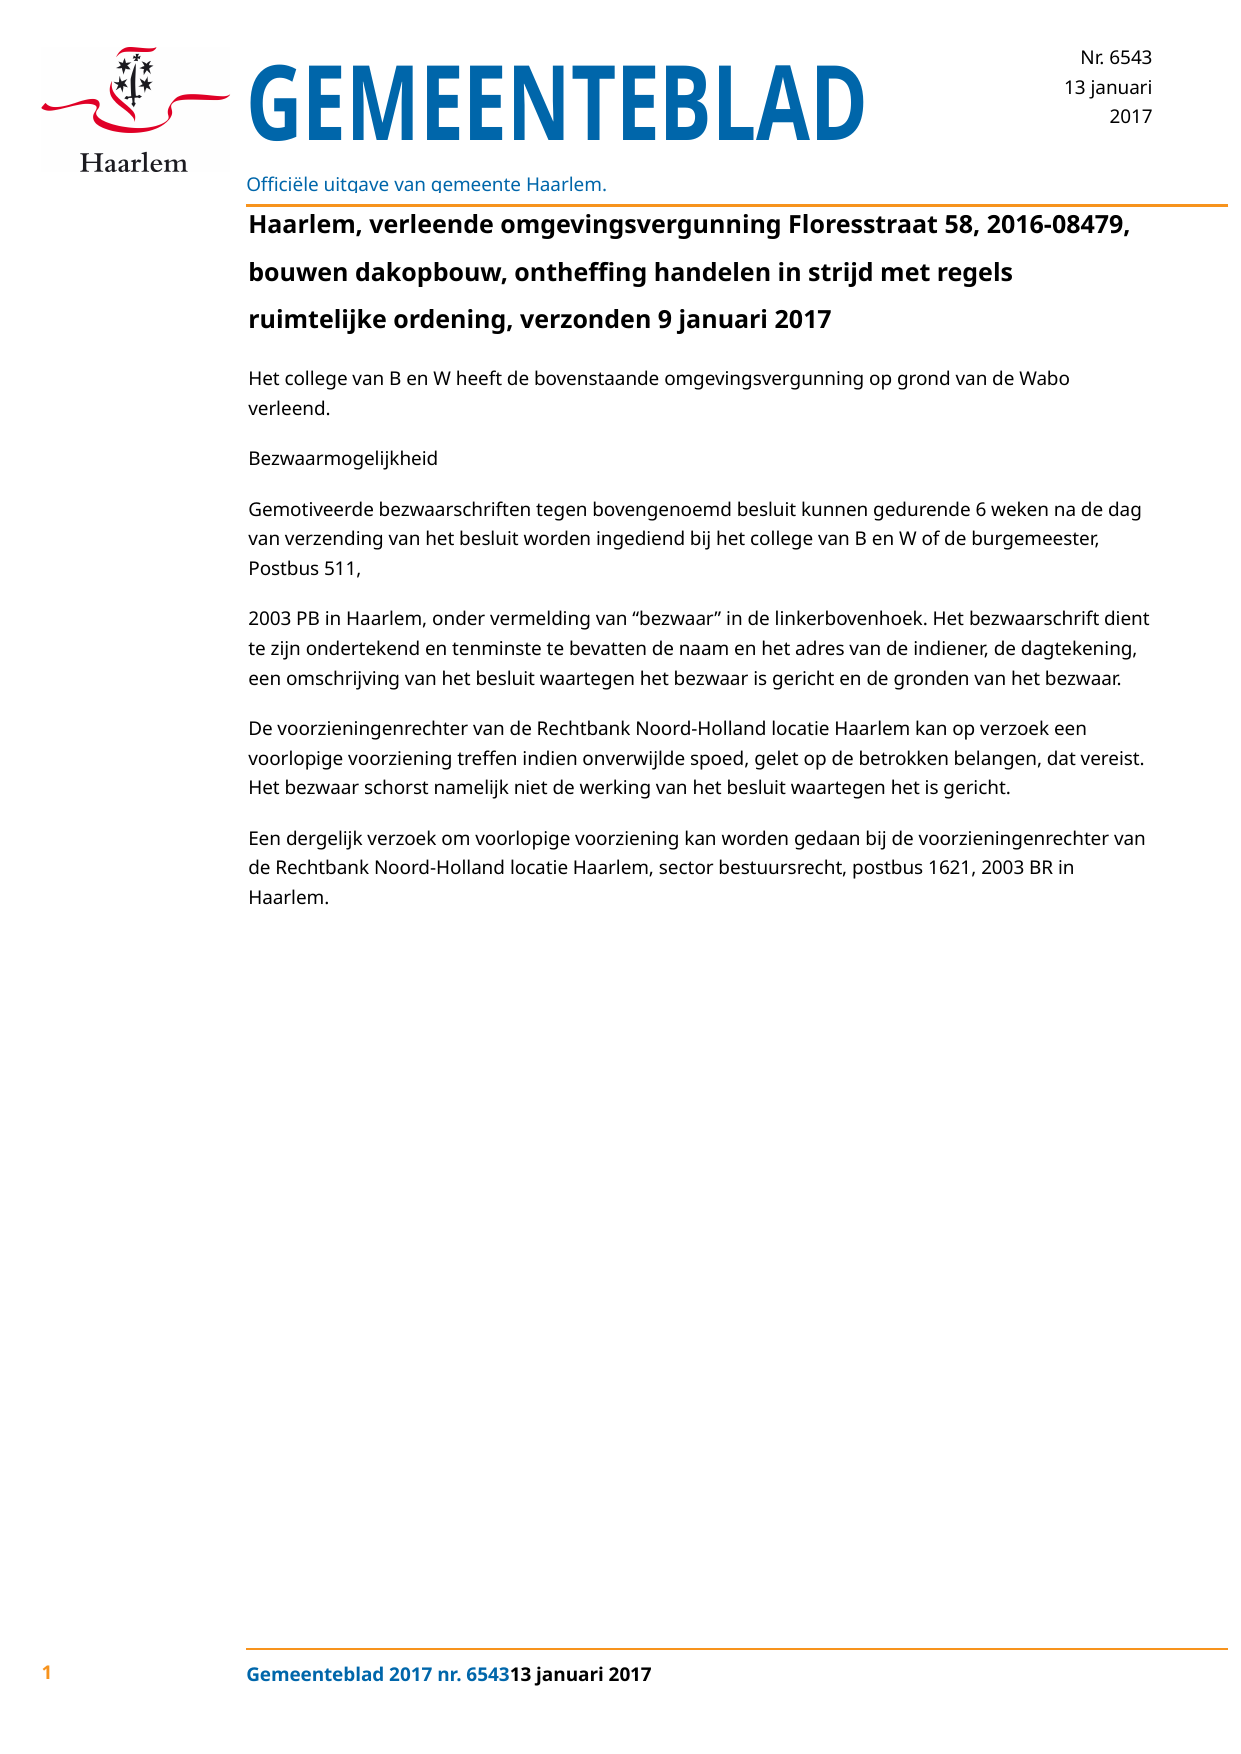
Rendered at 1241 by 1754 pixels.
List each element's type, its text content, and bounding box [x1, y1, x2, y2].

text De voorzieningenrechter van de Rechtbank Noord-Holland locatie Haarlem kan op verzoek een voorlopige voorziening treffen indien onverwijlde spoed, gelet op de betrokken belangen, dat vereist. Het bezwaar schorst namelijk niet de werking van het besluit waartegen het is gericht. [248, 715, 1152, 800]
text Een dergelijk verzoek om voorlopige voorziening kan worden gedaan bij de voorzieningenrechter van de Rechtbank Noord-Holland locatie Haarlem, sector bestuursrecht, postbus 1621, 2003 BR in Haarlem. [248, 825, 1152, 909]
text Bezwaarmogelijkheid [248, 446, 1152, 471]
text Gemotiveerde bezwaarschriften tegen bovengenoemd besluit kunnen gedurende 6 weken na de dag van verzending van het besluit worden ingediend bij het college van B en W of de burgemeester, Postbus 511, [248, 496, 1152, 581]
text Haarlem, verleende omgevingsvergunning Floresstraat 58, 2016-08479, bouwen dakopbouw, ontheffing handelen in strijd met regels ruimtelijke ordening, verzonden 9 januari 2017 [248, 207, 1152, 336]
picture [41, 47, 231, 172]
text Het college van B en W heeft de bovenstaande omgevingsvergunning op grond van de Wabo verleend. [248, 366, 1152, 421]
text 2003 PB in Haarlem, onder vermelding van “bezwaar” in de linkerbovenhoek. Het bezwaarschrift dient te zijn ondertekend en tenminste te bevatten de naam en het adres van de indiener, de dagtekening, een omschrijving van het besluit waartegen het bezwaar is gericht en de gronden van het bezwaar. [248, 606, 1152, 690]
